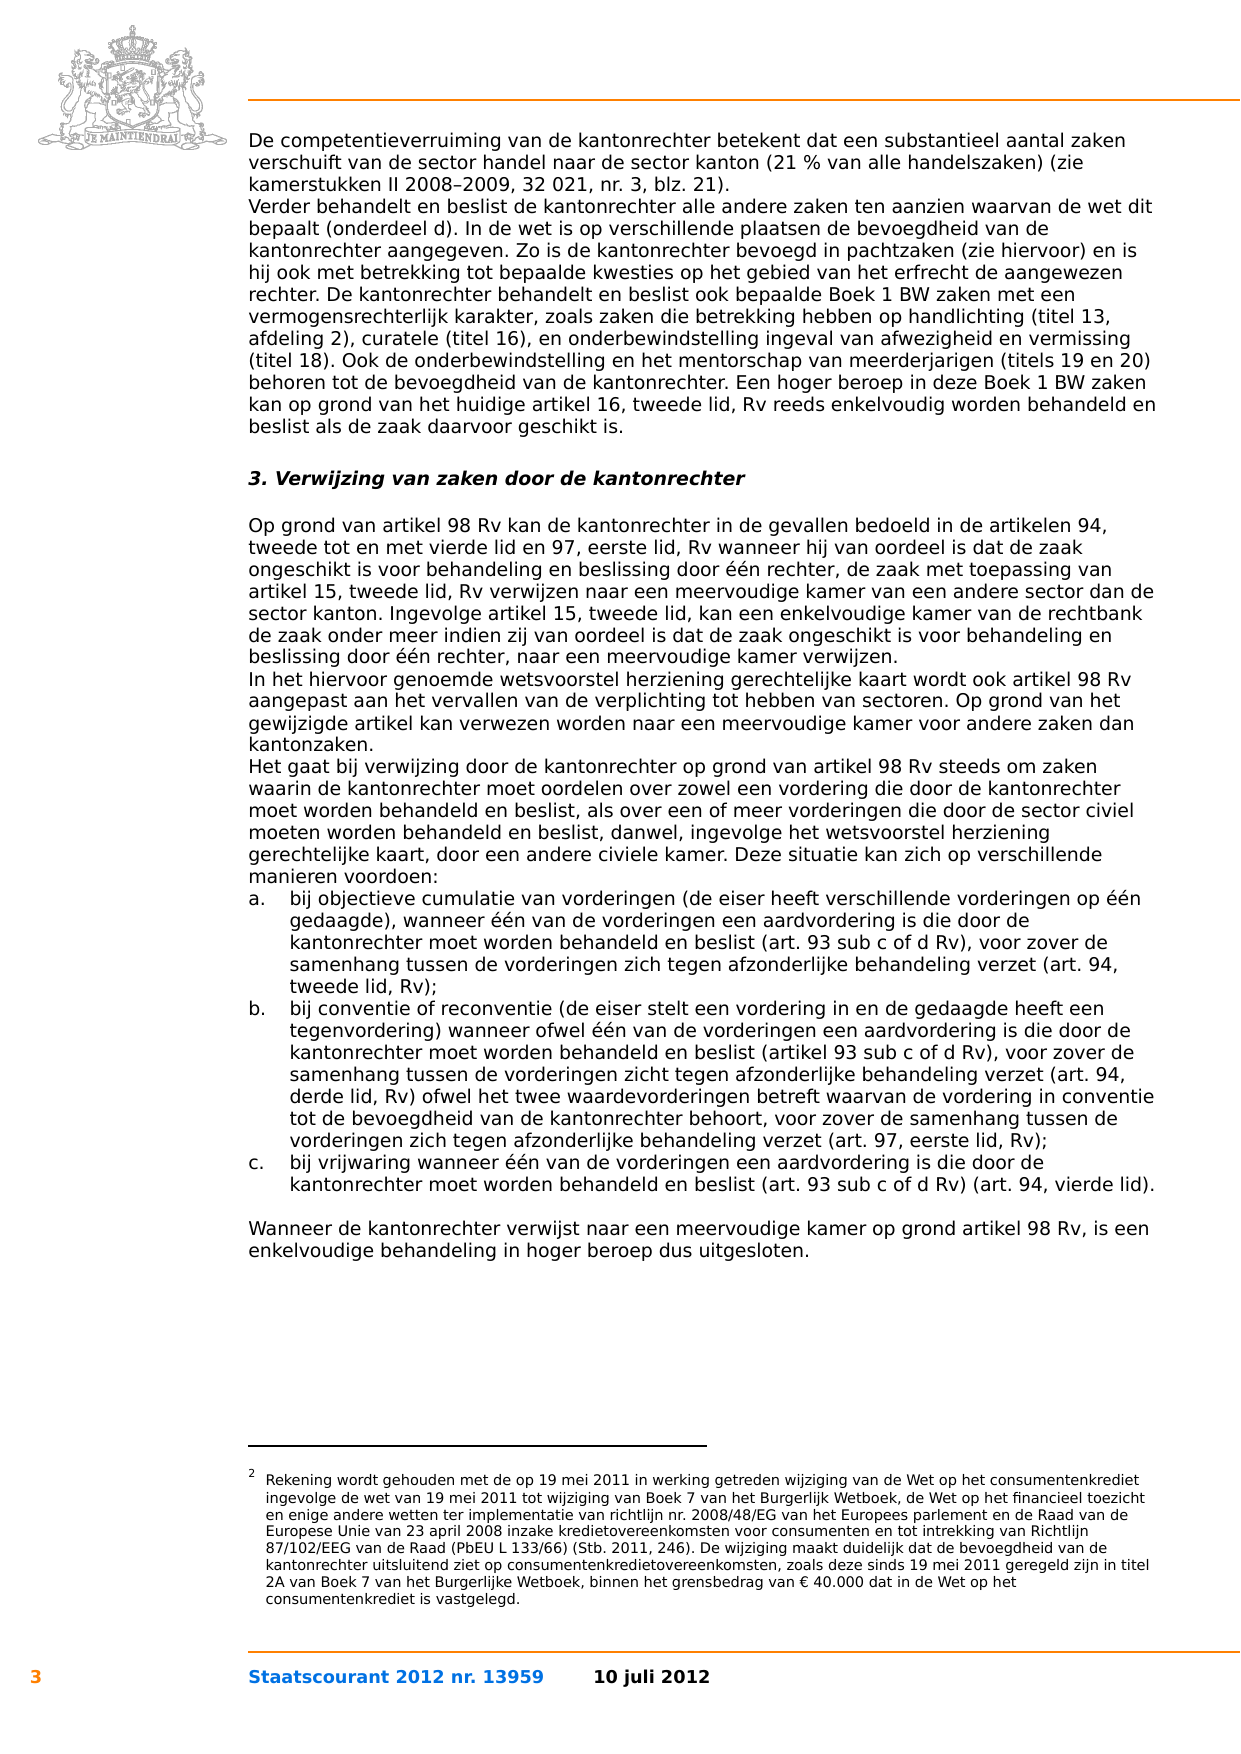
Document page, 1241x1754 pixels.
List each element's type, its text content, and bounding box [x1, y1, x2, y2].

text Het gaat bij verwijzing door de kantonrechter op grond van artikel 98 Rv steeds om zaken waarin de kantonrechter moet oordelen over zowel een vordering die door de kantonrechter moet worden behandeld en beslist, als over een of meer vorderingen die door de sector civiel moeten worden behandeld en beslist, danwel, ingevolge het wetsvoorstel herziening gerechtelijke kaart, door een andere civiele kamer. Deze situatie kan zich op verschillende manieren voordoen: [248, 756, 1163, 888]
text c. bij vrijwaring wanneer één van de vorderingen een aardvordering is die door de kantonrechter moet worden behandeld en beslist (art. 93 sub c of d Rv) (art. 94, vierde lid). [248, 1152, 1163, 1196]
text Rekening wordt gehouden met de op 19 mei 2011 in werking getreden wijziging van de Wet op het consumentenkrediet ingevolge de wet van 19 mei 2011 tot wijziging van Boek 7 van het Burgerlijk Wetboek, de Wet op het financieel toezicht en enige andere wetten ter implementatie van richtlijn nr. 2008/48/EG van het Europees parlement en de Raad van de Europese Unie van 23 april 2008 inzake kredietovereenkomsten voor consumenten en tot intrekking van Richtlijn 87/102/EEG van de Raad (PbEU L 133/66) (Stb. 2011, 246). De wijziging maakt duidelijk dat de bevoegdheid van de kantonrechter uitsluitend ziet op consumentenkredietovereenkomsten, zoals deze sinds 19 mei 2011 geregeld zijn in titel 2A van Boek 7 van het Burgerlijke Wetboek, binnen het grensbedrag van € 40.000 dat in de Wet op het consumentenkrediet is vastgelegd. [248, 1468, 1163, 1608]
text Op grond van artikel 98 Rv kan de kantonrechter in de gevallen bedoeld in de artikelen 94, tweede tot en met vierde lid en 97, eerste lid, Rv wanneer hij van oordeel is dat de zaak ongeschikt is voor behandeling en beslissing door één rechter, de zaak met toepassing van artikel 15, tweede lid, Rv verwijzen naar een meervoudige kamer van een andere sector dan de sector kanton. Ingevolge artikel 15, tweede lid, kan een enkelvoudige kamer van de rechtbank de zaak onder meer indien zij van oordeel is dat de zaak ongeschikt is voor behandeling en beslissing door één rechter, naar een meervoudige kamer verwijzen. [248, 514, 1163, 668]
text a. bij objectieve cumulatie van vorderingen (de eiser heeft verschillende vorderingen op één gedaagde), wanneer één van de vorderingen een aardvordering is die door de kantonrechter moet worden behandeld en beslist (art. 93 sub c of d Rv), voor zover de samenhang tussen de vorderingen zich tegen afzonderlijke behandeling verzet (art. 94, tweede lid, Rv); [248, 888, 1163, 998]
text In het hiervoor genoemde wetsvoorstel herziening gerechtelijke kaart wordt ook artikel 98 Rv aangepast aan het vervallen van de verplichting tot hebben van sectoren. Op grond van het gewijzigde artikel kan verwezen worden naar een meervoudige kamer voor andere zaken dan kantonzaken. [248, 668, 1163, 756]
text b. bij conventie of reconventie (de eiser stelt een vordering in en de gedaagde heeft een tegenvordering) wanneer ofwel één van de vorderingen een aardvordering is die door de kantonrechter moet worden behandeld en beslist (artikel 93 sub c of d Rv), voor zover de samenhang tussen de vorderingen zicht tegen afzonderlijke behandeling verzet (art. 94, derde lid, Rv) ofwel het twee waardevorderingen betreft waarvan de vordering in conventie tot de bevoegdheid van de kantonrechter behoort, voor zover de samenhang tussen de vorderingen zich tegen afzonderlijke behandeling verzet (art. 97, eerste lid, Rv); [248, 998, 1163, 1152]
picture [38, 25, 227, 150]
text De competentieverruiming van de kantonrechter betekent dat een substantieel aantal zaken verschuift van de sector handel naar de sector kanton (21 % van alle handelszaken) (zie kamerstukken II 2008–2009, 32 021, nr. 3, blz. 21). [248, 130, 1163, 196]
text Verder behandelt en beslist de kantonrechter alle andere zaken ten aanzien waarvan de wet dit bepaalt (onderdeel d). In de wet is op verschillende plaatsen de bevoegdheid van de kantonrechter aangegeven. Zo is de kantonrechter bevoegd in pachtzaken (zie hiervoor) en is hij ook met betrekking tot bepaalde kwesties op het gebied van het erfrecht de aangewezen rechter. De kantonrechter behandelt en beslist ook bepaalde Boek 1 BW zaken met een vermogensrechterlijk karakter, zoals zaken die betrekking hebben op handlichting (titel 13, afdeling 2), curatele (titel 16), en onderbewindstelling ingeval van afwezigheid en vermissing (titel 18). Ook de onderbewindstelling en het mentorschap van meerderjarigen (titels 19 en 20) behoren tot de bevoegdheid van de kantonrechter. Een hoger beroep in deze Boek 1 BW zaken kan op grond van het huidige artikel 16, tweede lid, Rv reeds enkelvoudig worden behandeld en beslist als de zaak daarvoor geschikt is. [248, 196, 1163, 438]
text Wanneer de kantonrechter verwijst naar een meervoudige kamer op grond artikel 98 Rv, is een enkelvoudige behandeling in hoger beroep dus uitgesloten. [248, 1218, 1163, 1262]
subtitle 3. Verwijzing van zaken door de kantonrechter [248, 468, 1163, 489]
